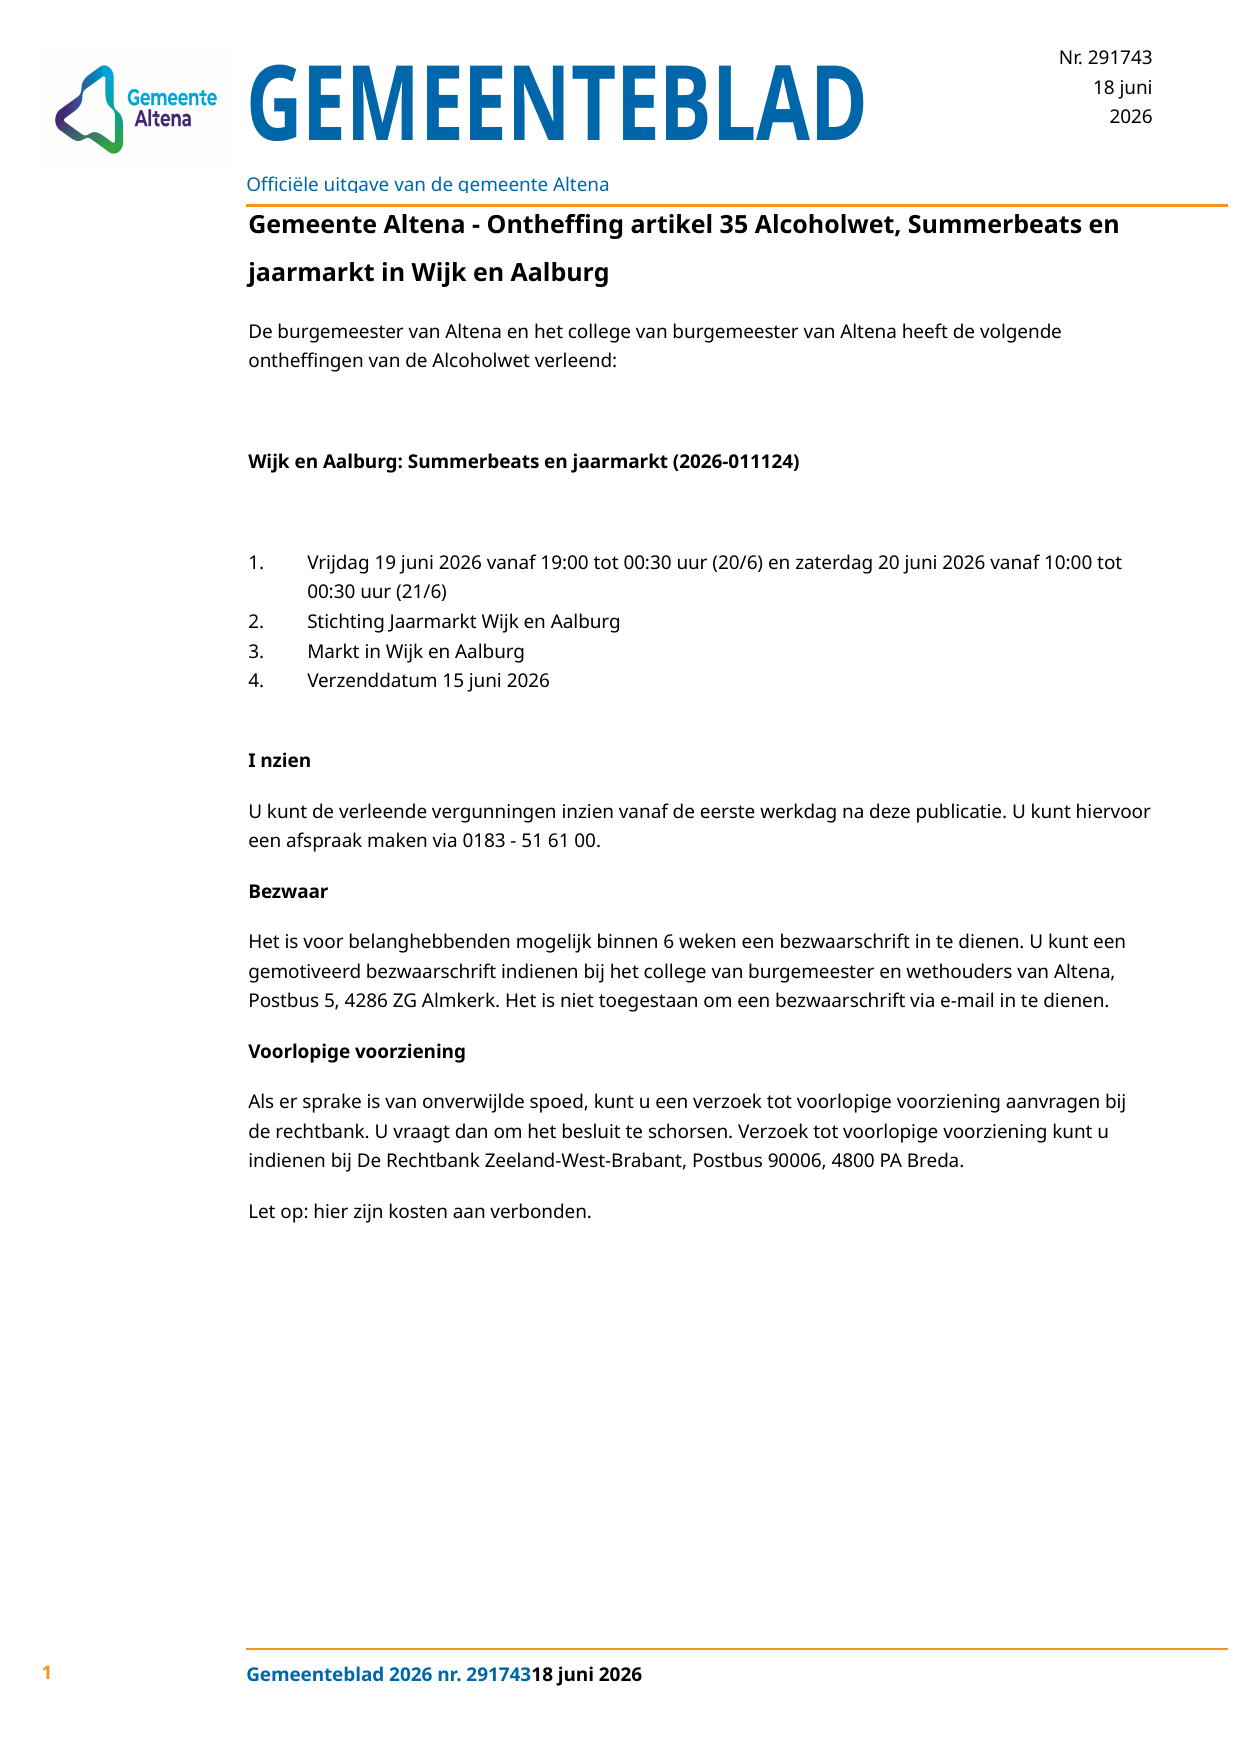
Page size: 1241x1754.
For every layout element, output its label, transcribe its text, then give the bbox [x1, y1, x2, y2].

list Markt in Wijk en Aalburg [248, 638, 1152, 664]
text De burgemeester van Altena en het college van burgemeester van Altena heeft de volgende ontheffingen van de Alcoholwet verleend: [248, 318, 1152, 373]
text Let op: hier zijn kosten aan verbonden. [248, 1198, 1152, 1224]
text Wijk en Aalburg: Summerbeats en jaarmarkt (2026-011124) [248, 448, 1152, 474]
text Het is voor belanghebbenden mogelijk binnen 6 weken een bezwaarschrift in te dienen. U kunt een gemotiveerd bezwaarschrift indienen bij het college van burgemeester en wethouders van Altena, Postbus 5, 4286 ZG Almkerk. Het is niet toegestaan om een bezwaarschrift via e-mail in te dienen. [248, 928, 1152, 1013]
text Als er sprake is van onverwijlde spoed, kunt u een verzoek tot voorlopige voorziening aanvragen bij de rechtbank. U vraagt dan om het besluit te schorsen. Verzoek tot voorlopige voorziening kunt u indienen bij De Rechtbank Zeeland-West-Brabant, Postbus 90006, 4800 PA Breda. [248, 1088, 1152, 1173]
text I nzien [248, 747, 1152, 773]
list Stichting Jaarmarkt Wijk en Aalburg [248, 608, 1152, 634]
picture [41, 47, 231, 172]
list Verzenddatum 15 juni 2026 [248, 667, 1152, 693]
text Bezwaar [248, 878, 1152, 904]
text Gemeente Altena - Ontheffing artikel 35 Alcoholwet, Summerbeats en jaarmarkt in Wijk en Aalburg [248, 207, 1152, 288]
text U kunt de verleende vergunningen inzien vanaf de eerste werkdag na deze publicatie. U kunt hiervoor een afspraak maken via 0183 - 51 61 00. [248, 798, 1152, 853]
list Vrijdag 19 juni 2026 vanaf 19:00 tot 00:30 uur (20/6) en zaterdag 20 juni 2026 vanaf 10:00 tot 00:30 uur (21/6) [248, 549, 1152, 604]
text Voorlopige voorziening [248, 1038, 1152, 1064]
